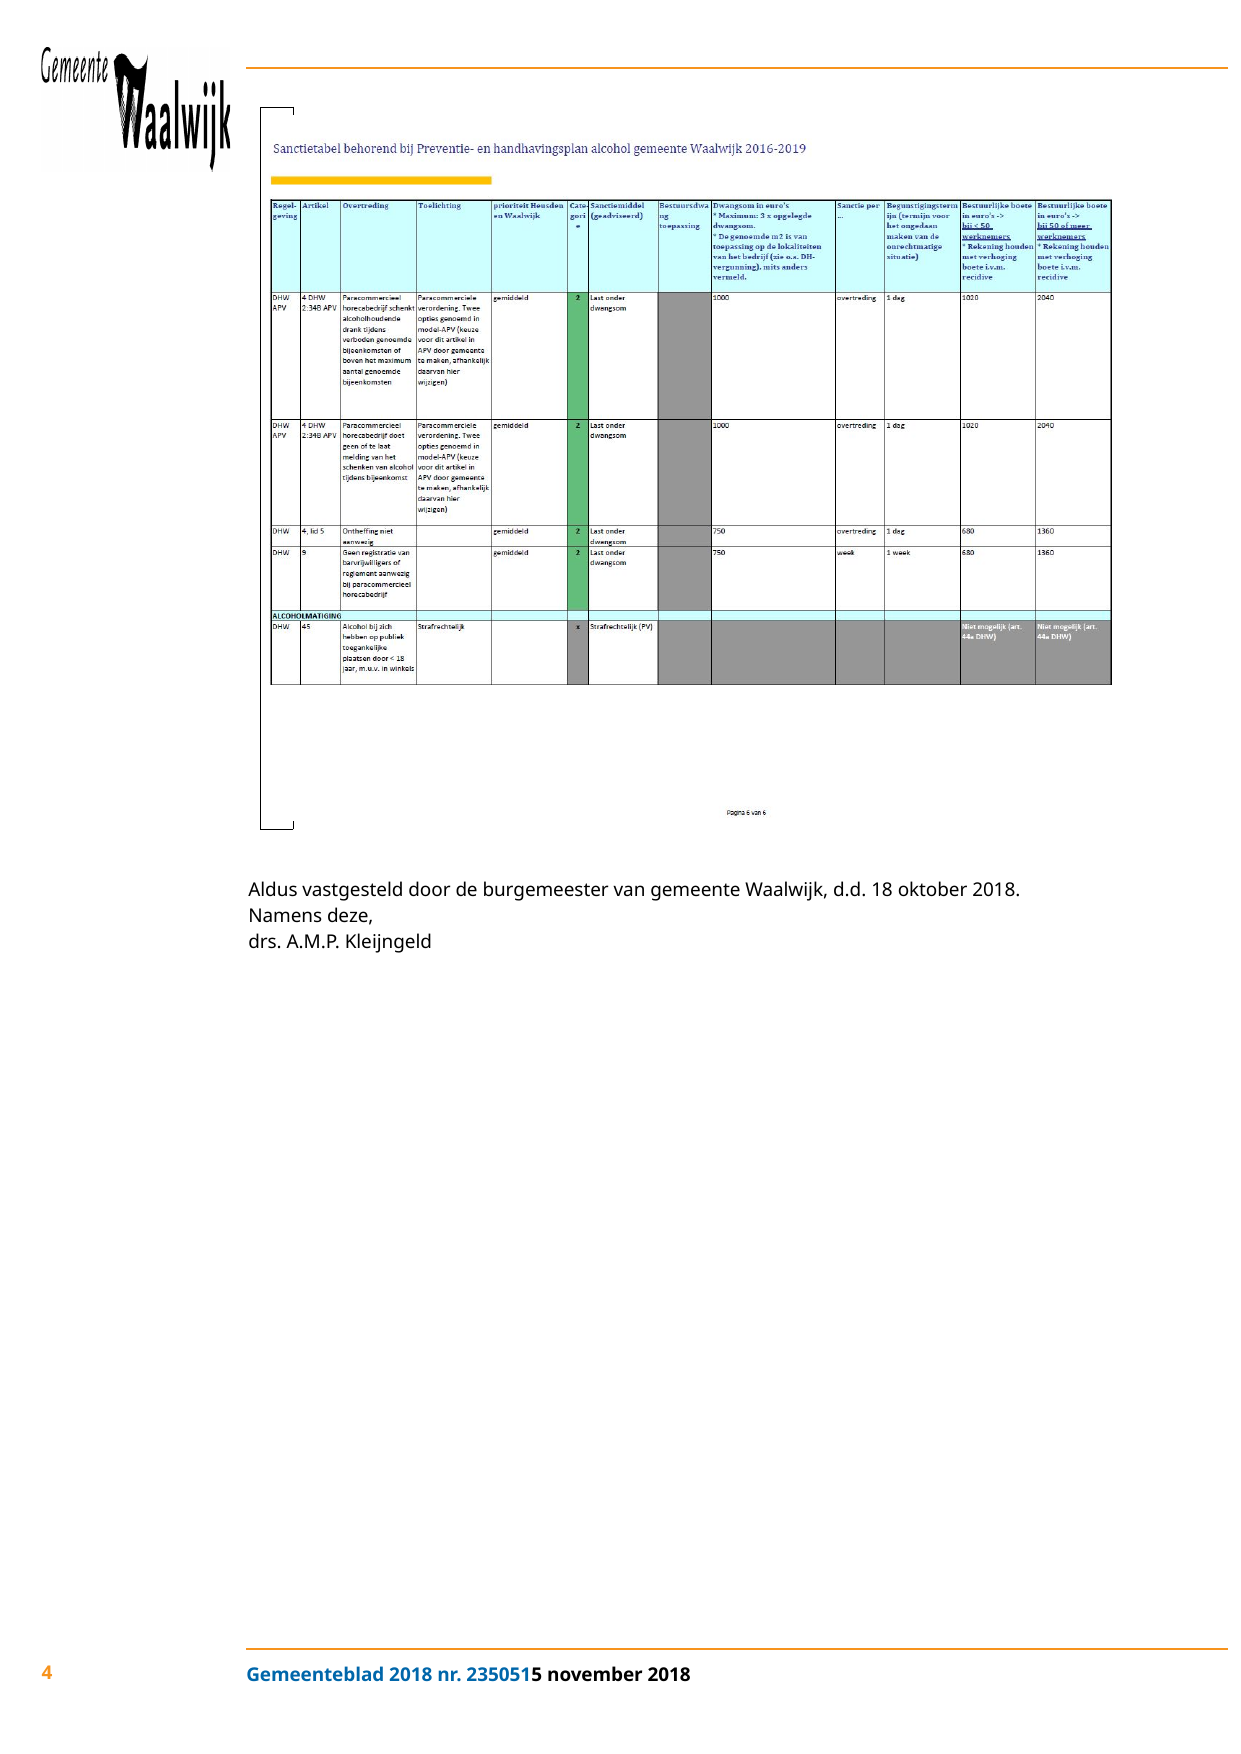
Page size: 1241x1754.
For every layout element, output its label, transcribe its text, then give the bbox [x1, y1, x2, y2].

text Namens deze, [248, 902, 1152, 928]
picture [41, 47, 231, 172]
picture [268, 115, 1173, 821]
text Aldus vastgesteld door de burgemeester van gemeente Waalwijk, d.d. 18 oktober 2018. [248, 876, 1152, 902]
text drs. A.M.P. Kleijngeld [248, 928, 1152, 953]
